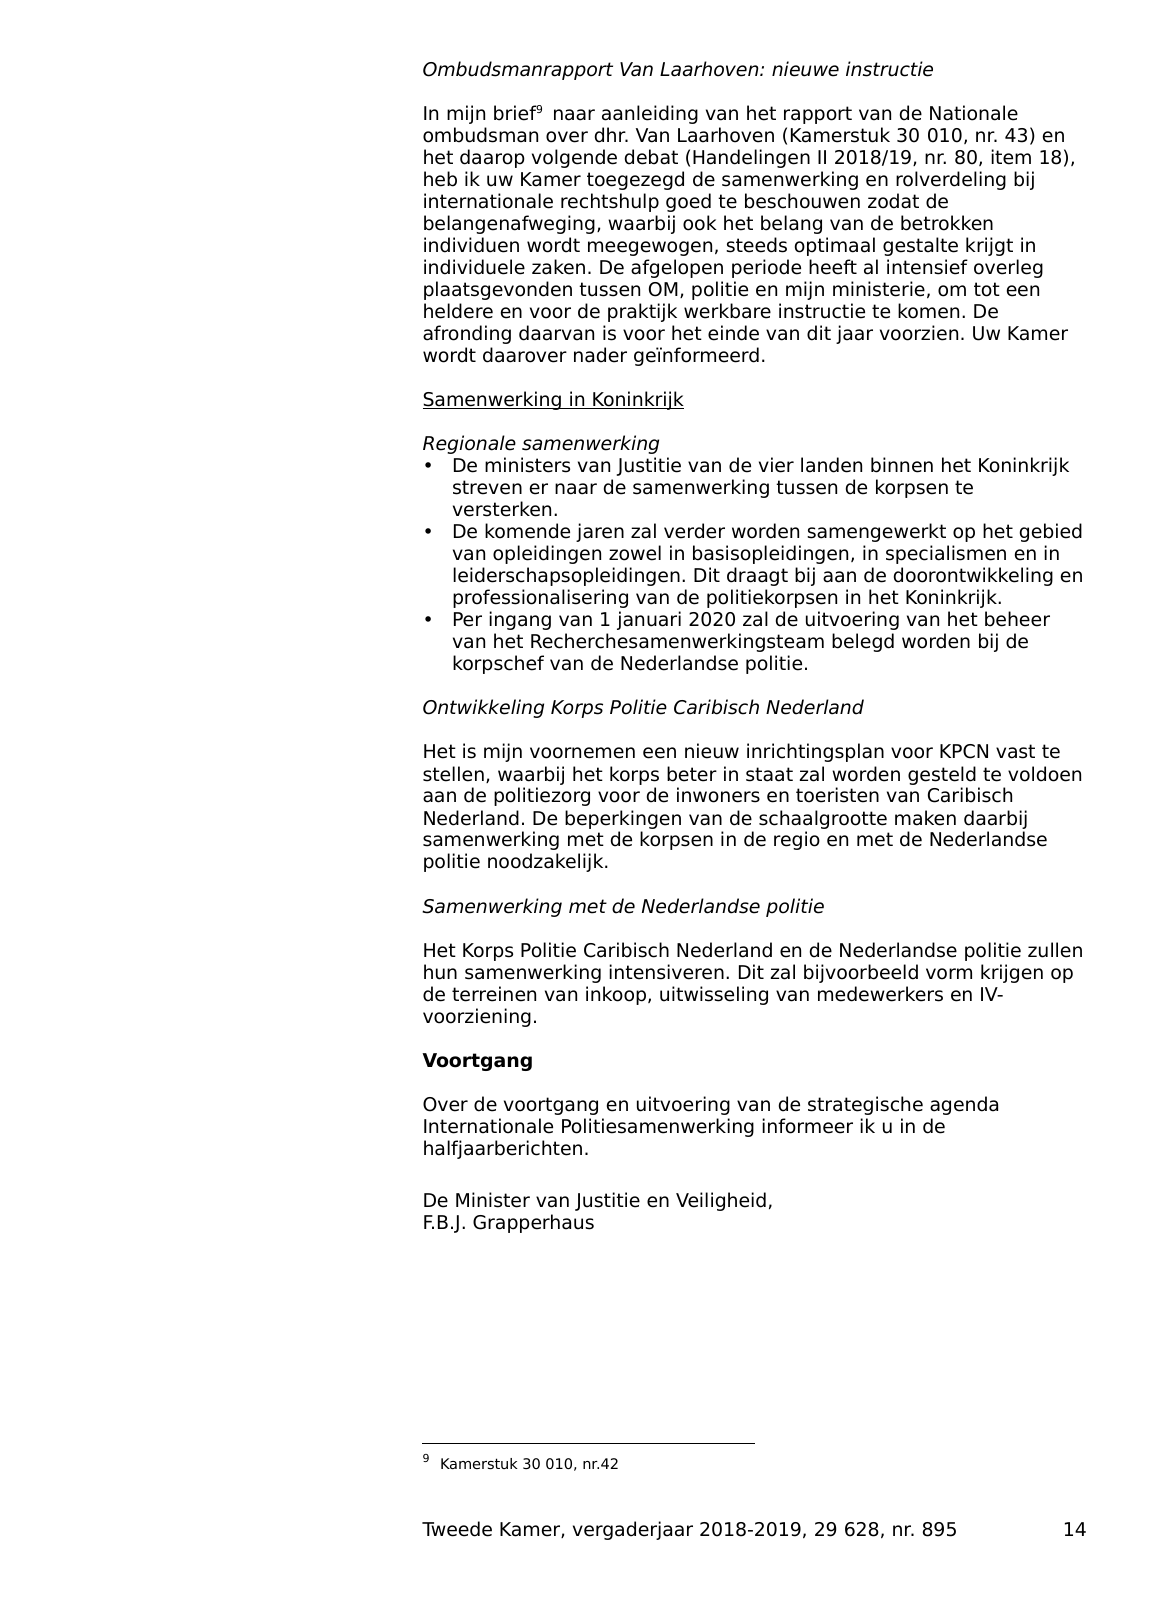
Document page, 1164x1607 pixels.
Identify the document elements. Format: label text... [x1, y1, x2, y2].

text Over de voortgang en uitvoering van de strategische agenda Internationale Politiesamenwerking informeer ik u in de halfjaarberichten. [422, 1094, 1087, 1160]
text De Minister van Justitie en Veiligheid, F.B.J. Grapperhaus [422, 1190, 1087, 1234]
subtitle Samenwerking met de Nederlandse politie [422, 896, 1087, 917]
subtitle Ombudsmanrapport Van Laarhoven: nieuwe instructie [422, 59, 1087, 81]
subtitle Samenwerking in Koninkrijk [422, 389, 1087, 411]
text • Per ingang van 1 januari 2020 zal de uitvoering van het beheer van het Recherchesamenwerkingsteam belegd worden bij de korpschef van de Nederlandse politie. [422, 609, 1087, 675]
text • De komende jaren zal verder worden samengewerkt op het gebied van opleidingen zowel in basisopleidingen, in specialismen en in leiderschapsopleidingen. Dit draagt bij aan de doorontwikkeling en professionalisering van de politiekorpsen in het Koninkrijk. [422, 521, 1087, 609]
subtitle Regionale samenwerking [422, 433, 1087, 455]
subtitle Ontwikkeling Korps Politie Caribisch Nederland [422, 697, 1087, 719]
text Het Korps Politie Caribisch Nederland en de Nederlandse politie zullen hun samenwerking intensiveren. Dit zal bijvoorbeeld vorm krijgen op de terreinen van inkoop, uitwisseling van medewerkers en IV-voorziening. [422, 940, 1087, 1028]
text • De ministers van Justitie van de vier landen binnen het Koninkrijk streven er naar de samenwerking tussen de korpsen te versterken. [422, 455, 1087, 521]
text Het is mijn voornemen een nieuw inrichtingsplan voor KPCN vast te stellen, waarbij het korps beter in staat zal worden gesteld te voldoen aan de politiezorg voor de inwoners en toeristen van Caribisch Nederland. De beperkingen van de schaalgrootte maken daarbij samenwerking met de korpsen in de regio en met de Nederlandse politie noodzakelijk. [422, 741, 1087, 873]
text In mijn brief naar aanleiding van het rapport van de Nationale ombudsman over dhr. Van Laarhoven (Kamerstuk 30 010, nr. 43) en het daarop volgende debat (Handelingen II 2018/19, nr. 80, item 18), heb ik uw Kamer toegezegd de samenwerking en rolverdeling bij internationale rechtshulp goed te beschouwen zodat de belangenafweging, waarbij ook het belang van de betrokken individuen wordt meegewogen, steeds optimaal gestalte krijgt in individuele zaken. De afgelopen periode heeft al intensief overleg plaatsgevonden tussen OM, politie en mijn ministerie, om tot een heldere en voor de praktijk werkbare instructie te komen. De afronding daarvan is voor het einde van dit jaar voorzien. Uw Kamer wordt daarover nader geïnformeerd. [422, 103, 1087, 367]
subtitle Voortgang [422, 1050, 1087, 1072]
text Kamerstuk 30 010, nr.42 [422, 1452, 1087, 1474]
